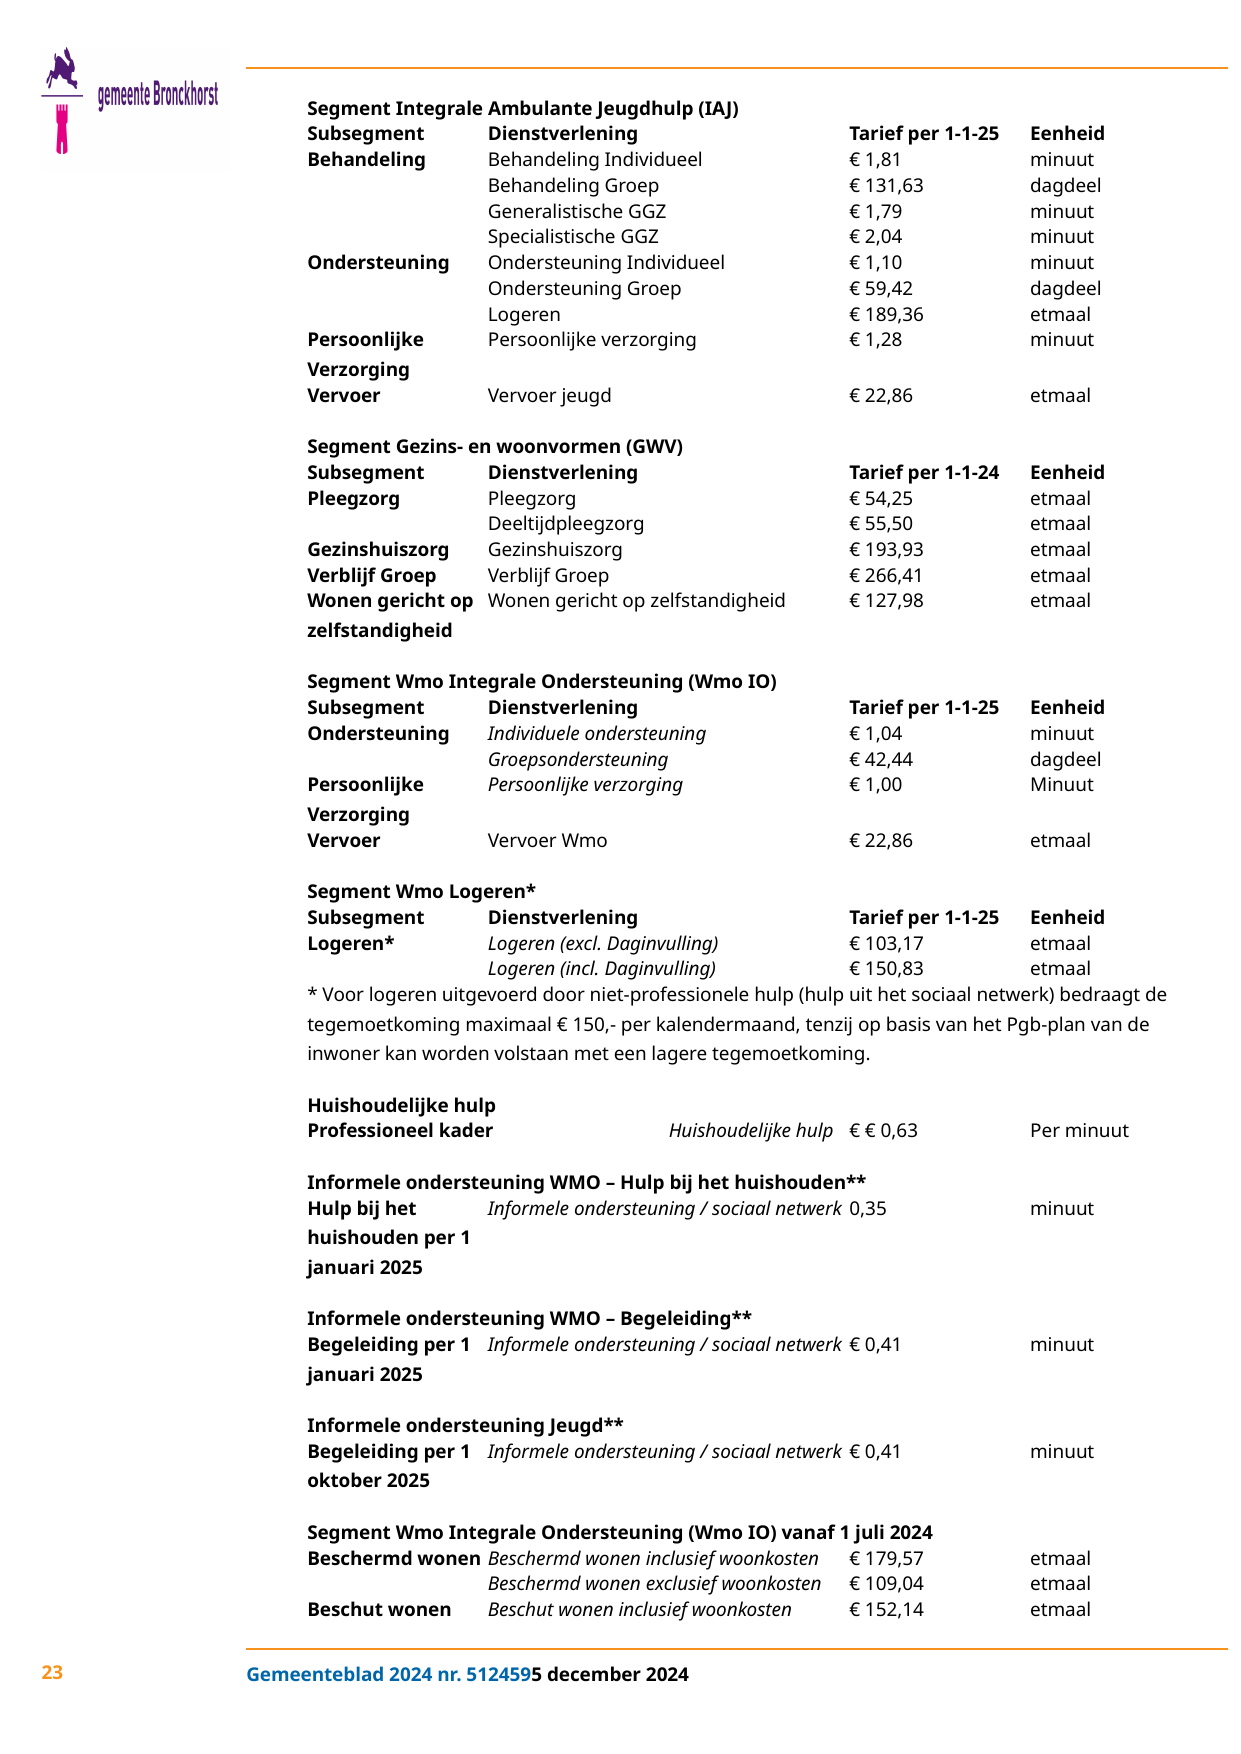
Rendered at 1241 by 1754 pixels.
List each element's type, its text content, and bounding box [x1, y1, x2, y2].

table_header Segment Integrale Ambulante Jeugdhulp (IAJ) [307, 95, 1211, 121]
table_cell Logeren* [307, 930, 488, 981]
table_cell Eenheid [1030, 121, 1211, 146]
table_cell Huishoudelijke hulp [307, 1092, 1211, 1118]
table_cell dagdeel [1030, 746, 1211, 772]
table_cell Eenheid [1030, 459, 1211, 485]
table_cell Individuele ondersteuning [488, 720, 849, 746]
table_cell Subsegment [307, 121, 488, 146]
table_cell Dienstverlening [488, 904, 849, 930]
table_cell Vervoer Wmo [488, 827, 849, 853]
table_cell etmaal [1030, 827, 1211, 853]
table_cell minuut [1030, 1438, 1211, 1493]
table_cell Informele ondersteuning WMO – Begeleiding** [307, 1305, 1211, 1331]
table_cell Wonen gericht op zelfstandigheid [488, 588, 849, 643]
table_cell Tarief per 1-1-25 [849, 904, 1030, 930]
table_cell Logeren (incl. Daginvulling) [488, 956, 849, 981]
table_cell Specialistische GGZ [488, 224, 849, 249]
table_cell Begeleiding per 1 oktober 2025 [307, 1438, 488, 1493]
table_cell Behandeling Individueel [488, 146, 849, 172]
table_cell etmaal [1030, 588, 1211, 643]
table_cell [307, 643, 1211, 669]
table_cell € 1,04 [849, 720, 1030, 746]
table_cell minuut [1030, 146, 1211, 172]
table_cell etmaal [1030, 1570, 1211, 1596]
table_cell Minuut [1030, 772, 1211, 827]
table_cell € 131,63 [849, 172, 1030, 198]
table_cell [307, 853, 1211, 878]
table_cell € 150,83 [849, 956, 1030, 981]
table_cell Persoonlijke verzorging [488, 772, 849, 827]
table_cell € 55,50 [849, 510, 1030, 536]
table_cell Gezinshuiszorg [307, 536, 488, 562]
table_cell Segment Wmo Logeren* [307, 878, 1211, 904]
table_cell etmaal [1030, 1596, 1211, 1612]
table_cell € 1,00 [849, 772, 1030, 827]
table_cell Beschut wonen [307, 1596, 488, 1612]
table_cell [307, 1066, 1211, 1092]
table_cell Segment Wmo Integrale Ondersteuning (Wmo IO) vanaf 1 juli 2024 [307, 1519, 1211, 1545]
table_cell Subsegment [307, 904, 488, 930]
table_cell € 0,41 [849, 1331, 1030, 1386]
table_cell [307, 1143, 1211, 1169]
table_cell etmaal [1030, 1545, 1211, 1570]
table_cell Huishoudelijke hulp [669, 1118, 849, 1143]
table_cell Persoonlijke verzorging [488, 326, 849, 382]
table_cell Beschut wonen inclusief woonkosten [488, 1596, 849, 1612]
table_cell Persoonlijke Verzorging [307, 772, 488, 827]
table_cell € 179,57 [849, 1545, 1030, 1570]
table_cell € 2,04 [849, 224, 1030, 249]
table_cell Tarief per 1-1-24 [849, 459, 1030, 485]
table_cell dagdeel [1030, 275, 1211, 301]
table_cell € 266,41 [849, 562, 1030, 588]
table_cell € 103,17 [849, 930, 1030, 956]
table_cell Subsegment [307, 694, 488, 720]
table_cell minuut [1030, 224, 1211, 249]
table_cell Professioneel kader [307, 1118, 668, 1143]
table_cell € 152,14 [849, 1596, 1030, 1612]
table_cell Verblijf Groep [488, 562, 849, 588]
table_cell € 22,86 [849, 382, 1030, 407]
table_cell Beschermd wonen inclusief woonkosten [488, 1545, 849, 1570]
table_cell € 1,79 [849, 198, 1030, 223]
table_cell Segment Gezins- en woonvormen (GWV) [307, 433, 1211, 459]
table_cell Gezinshuiszorg [488, 536, 849, 562]
table_cell € 59,42 [849, 275, 1030, 301]
table_cell minuut [1030, 1195, 1211, 1280]
table_cell Generalistische GGZ [488, 198, 849, 223]
table_cell Eenheid [1030, 904, 1211, 930]
table_cell Ondersteuning Groep [488, 275, 849, 301]
table_cell [307, 1280, 1211, 1305]
table_cell etmaal [1030, 562, 1211, 588]
table_cell [307, 1493, 1211, 1519]
table_cell Informele ondersteuning / sociaal netwerk [488, 1195, 849, 1280]
table_cell Beschermd wonen exclusief woonkosten [488, 1570, 849, 1596]
table_cell € 127,98 [849, 588, 1030, 643]
table_cell Verblijf Groep [307, 562, 488, 588]
table_cell Segment Wmo Integrale Ondersteuning (Wmo IO) [307, 669, 1211, 694]
table_cell Tarief per 1-1-25 [849, 121, 1030, 146]
table_cell etmaal [1030, 485, 1211, 510]
table_cell € 193,93 [849, 536, 1030, 562]
table_cell Ondersteuning [307, 249, 488, 326]
table_cell € 1,28 [849, 326, 1030, 382]
table_cell Pleegzorg [307, 485, 488, 536]
table_cell € 189,36 [849, 301, 1030, 326]
table_cell * Voor logeren uitgevoerd door niet-professionele hulp (hulp uit het sociaal netwerk) bedraagt de tegemoetkoming maximaal € 150,- per kalendermaand, tenzij op basis van het Pgb-plan van de inwoner kan worden volstaan met een lagere tegemoetkoming. [307, 981, 1211, 1066]
table_cell minuut [1030, 198, 1211, 223]
table_cell Beschermd wonen [307, 1545, 488, 1596]
table_cell minuut [1030, 720, 1211, 746]
table_cell Informele ondersteuning Jeugd** [307, 1412, 1211, 1438]
table_cell etmaal [1030, 382, 1211, 407]
table_cell etmaal [1030, 510, 1211, 536]
table_cell Dienstverlening [488, 121, 849, 146]
table_cell € 22,86 [849, 827, 1030, 853]
table_cell Ondersteuning Individueel [488, 249, 849, 275]
table_cell € 54,25 [849, 485, 1030, 510]
table_cell Informele ondersteuning WMO – Hulp bij het huishouden** [307, 1169, 1211, 1195]
table_cell Ondersteuning [307, 720, 488, 772]
table_cell minuut [1030, 1331, 1211, 1386]
table_cell Logeren [488, 301, 849, 326]
table_cell dagdeel [1030, 172, 1211, 198]
table_cell [307, 408, 1211, 433]
table_cell Wonen gericht op zelfstandigheid [307, 588, 488, 643]
table_cell € 0,41 [849, 1438, 1030, 1493]
table_cell [307, 1386, 1211, 1412]
table_cell etmaal [1030, 301, 1211, 326]
table_cell Pleegzorg [488, 485, 849, 510]
table_cell etmaal [1030, 930, 1211, 956]
table_cell Vervoer jeugd [488, 382, 849, 407]
table_cell Vervoer [307, 382, 488, 407]
table_cell Subsegment [307, 459, 488, 485]
table_cell Dienstverlening [488, 459, 849, 485]
table_cell minuut [1030, 249, 1211, 275]
table_cell Tarief per 1-1-25 [849, 694, 1030, 720]
table_cell Deeltijdpleegzorg [488, 510, 849, 536]
table_cell Persoonlijke Verzorging [307, 326, 488, 382]
table_cell Eenheid [1030, 694, 1211, 720]
table_cell Behandeling Groep [488, 172, 849, 198]
table_cell Behandeling [307, 146, 488, 249]
table_cell etmaal [1030, 956, 1211, 981]
table_cell etmaal [1030, 536, 1211, 562]
table_cell Begeleiding per 1 januari 2025 [307, 1331, 488, 1386]
table_cell Groepsondersteuning [488, 746, 849, 772]
table_cell € 1,81 [849, 146, 1030, 172]
table_cell 0,35 [849, 1195, 1030, 1280]
table_cell Informele ondersteuning / sociaal netwerk [488, 1331, 849, 1386]
table_cell Logeren (excl. Daginvulling) [488, 930, 849, 956]
table_cell Informele ondersteuning / sociaal netwerk [488, 1438, 849, 1493]
table_cell € 109,04 [849, 1570, 1030, 1596]
table_cell Vervoer [307, 827, 488, 853]
table_cell € 1,10 [849, 249, 1030, 275]
picture [41, 47, 231, 172]
table_cell Hulp bij het huishouden per 1 januari 2025 [307, 1195, 488, 1280]
table_cell Dienstverlening [488, 694, 849, 720]
table_cell € 42,44 [849, 746, 1030, 772]
table_cell Per minuut [1030, 1118, 1211, 1143]
table_cell minuut [1030, 326, 1211, 382]
table_cell € € 0,63 [849, 1118, 1030, 1143]
